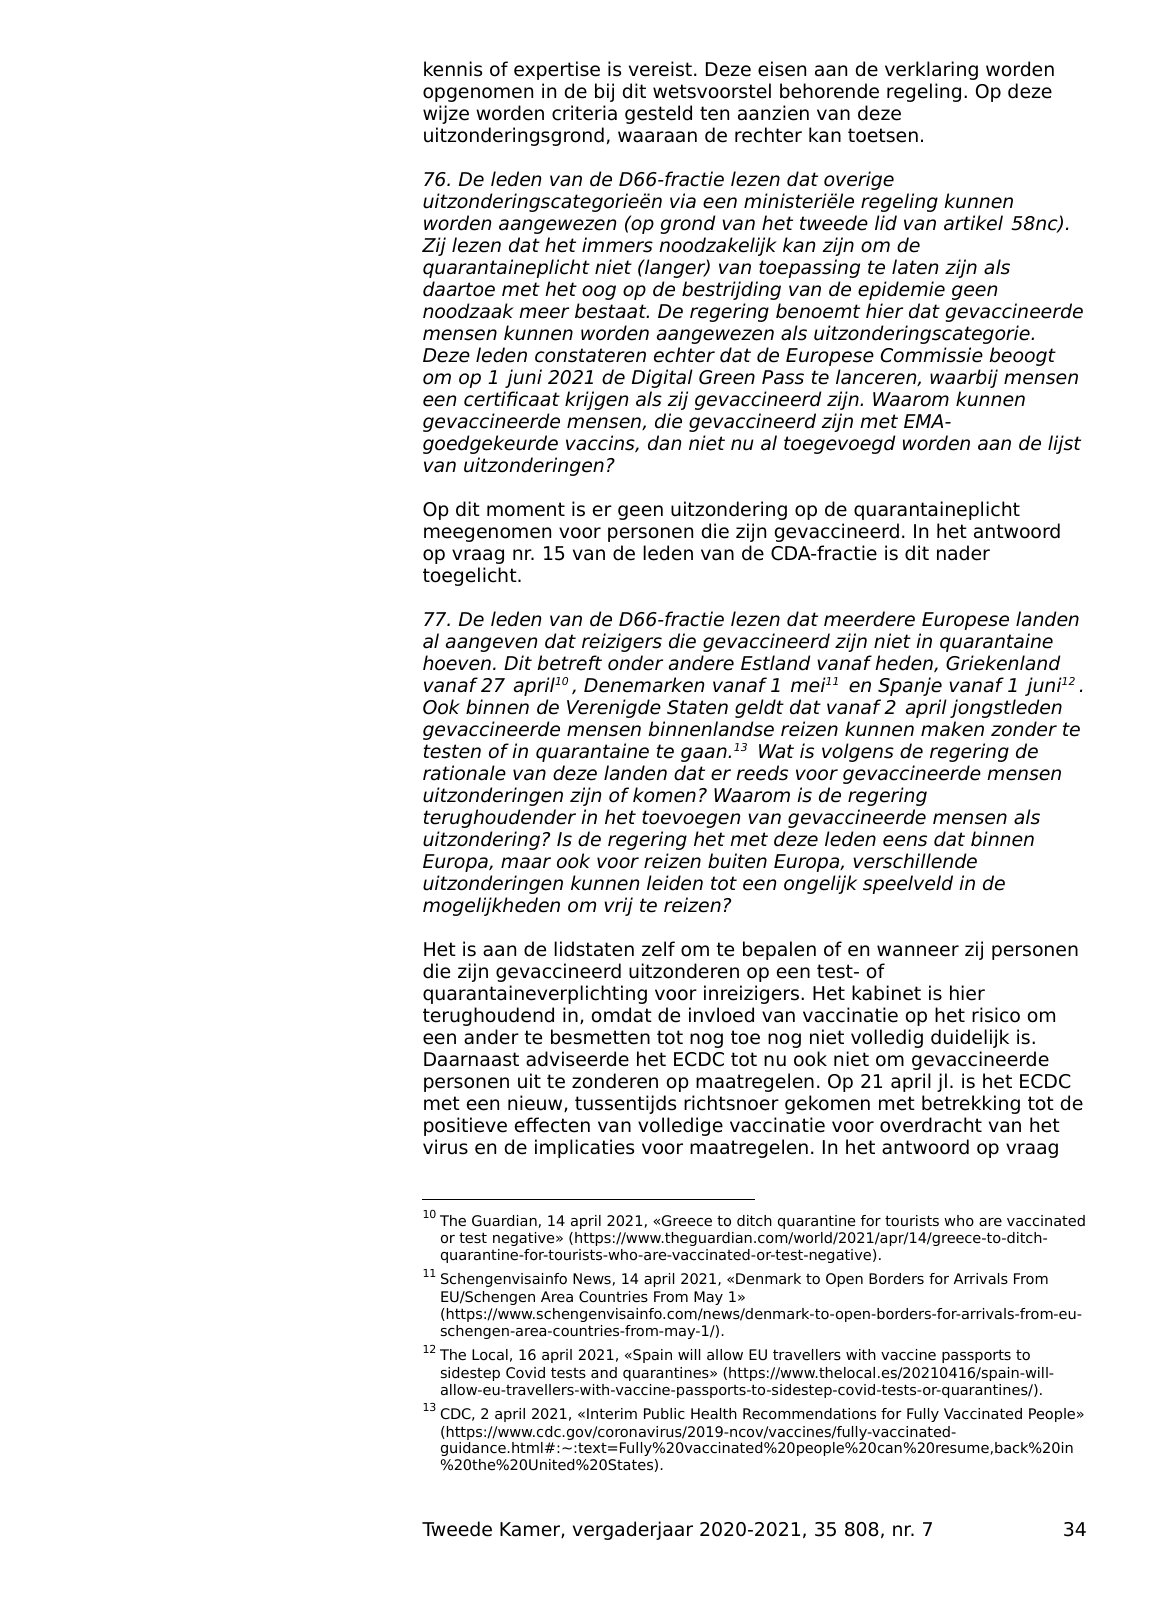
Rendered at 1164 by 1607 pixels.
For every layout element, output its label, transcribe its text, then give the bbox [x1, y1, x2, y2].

text Schengenvisainfo News, 14 april 2021, «Denmark to Open Borders for Arrivals From EU/Schengen Area Countries From May 1» (https://www.schengenvisainfo.com/news/denmark-to-open-borders-for-arrivals-from-eu-schengen-area-countries-from-may-1/). [422, 1267, 1087, 1340]
text 77. De leden van de D66-fractie lezen dat meerdere Europese landen al aangeven dat reizigers die gevaccineerd zijn niet in quarantaine hoeven. Dit betreft onder andere Estland vanaf heden, Griekenland vanaf 27 april, Denemarken vanaf 1 mei en Spanje vanaf 1 juni. Ook binnen de Verenigde Staten geldt dat vanaf 2 april jongstleden gevaccineerde mensen binnenlandse reizen kunnen maken zonder te testen of in quarantaine te gaan. Wat is volgens de regering de rationale van deze landen dat er reeds voor gevaccineerde mensen uitzonderingen zijn of komen? Waarom is de regering terughoudender in het toevoegen van gevaccineerde mensen als uitzondering? Is de regering het met deze leden eens dat binnen Europa, maar ook voor reizen buiten Europa, verschillende uitzonderingen kunnen leiden tot een ongelijk speelveld in de mogelijkheden om vrij te reizen? [422, 609, 1087, 917]
text The Local, 16 april 2021, «Spain will allow EU travellers with vaccine passports to sidestep Covid tests and quarantines» (https://www.thelocal.es/20210416/spain-will-allow-eu-travellers-with-vaccine-passports-to-sidestep-covid-tests-or-quarantines/). [422, 1343, 1087, 1399]
text The Guardian, 14 april 2021, «Greece to ditch quarantine for tourists who are vaccinated or test negative» (https://www.theguardian.com/world/2021/apr/14/greece-to-ditch-quarantine-for-tourists-who-are-vaccinated-or-test-negative). [422, 1208, 1087, 1264]
text CDC, 2 april 2021, «Interim Public Health Recommendations for Fully Vaccinated People» (https://www.cdc.gov/coronavirus/2019-ncov/vaccines/fully-vaccinated-guidance.html#:~:text=Fully%20vaccinated%20people%20can%20resume,back%20in%20the%20United%20States). [422, 1402, 1087, 1474]
text Het is aan de lidstaten zelf om te bepalen of en wanneer zij personen die zijn gevaccineerd uitzonderen op een test- of quarantaineverplichting voor inreizigers. Het kabinet is hier terughoudend in, omdat de invloed van vaccinatie op het risico om een ander te besmetten tot nog toe nog niet volledig duidelijk is. Daarnaast adviseerde het ECDC tot nu ook niet om gevaccineerde personen uit te zonderen op maatregelen. Op 21 april jl. is het ECDC met een nieuw, tussentijds richtsnoer gekomen met betrekking tot de positieve effecten van volledige vaccinatie voor overdracht van het virus en de implicaties voor maatregelen. In het antwoord op vraag [422, 939, 1087, 1159]
text 76. De leden van de D66-fractie lezen dat overige uitzonderingscategorieën via een ministeriële regeling kunnen worden aangewezen (op grond van het tweede lid van artikel 58nc). Zij lezen dat het immers noodzakelijk kan zijn om de quarantaineplicht niet (langer) van toepassing te laten zijn als daartoe met het oog op de bestrijding van de epidemie geen noodzaak meer bestaat. De regering benoemt hier dat gevaccineerde mensen kunnen worden aangewezen als uitzonderingscategorie. Deze leden constateren echter dat de Europese Commissie beoogt om op 1 juni 2021 de Digital Green Pass te lanceren, waarbij mensen een certificaat krijgen als zij gevaccineerd zijn. Waarom kunnen gevaccineerde mensen, die gevaccineerd zijn met EMA-goedgekeurde vaccins, dan niet nu al toegevoegd worden aan de lijst van uitzonderingen? [422, 169, 1087, 477]
text Op dit moment is er geen uitzondering op de quarantaineplicht meegenomen voor personen die zijn gevaccineerd. In het antwoord op vraag nr. 15 van de leden van de CDA-fractie is dit nader toegelicht. [422, 499, 1087, 587]
text kennis of expertise is vereist. Deze eisen aan de verklaring worden opgenomen in de bij dit wetsvoorstel behorende regeling. Op deze wijze worden criteria gesteld ten aanzien van deze uitzonderingsgrond, waaraan de rechter kan toetsen. [422, 59, 1087, 147]
